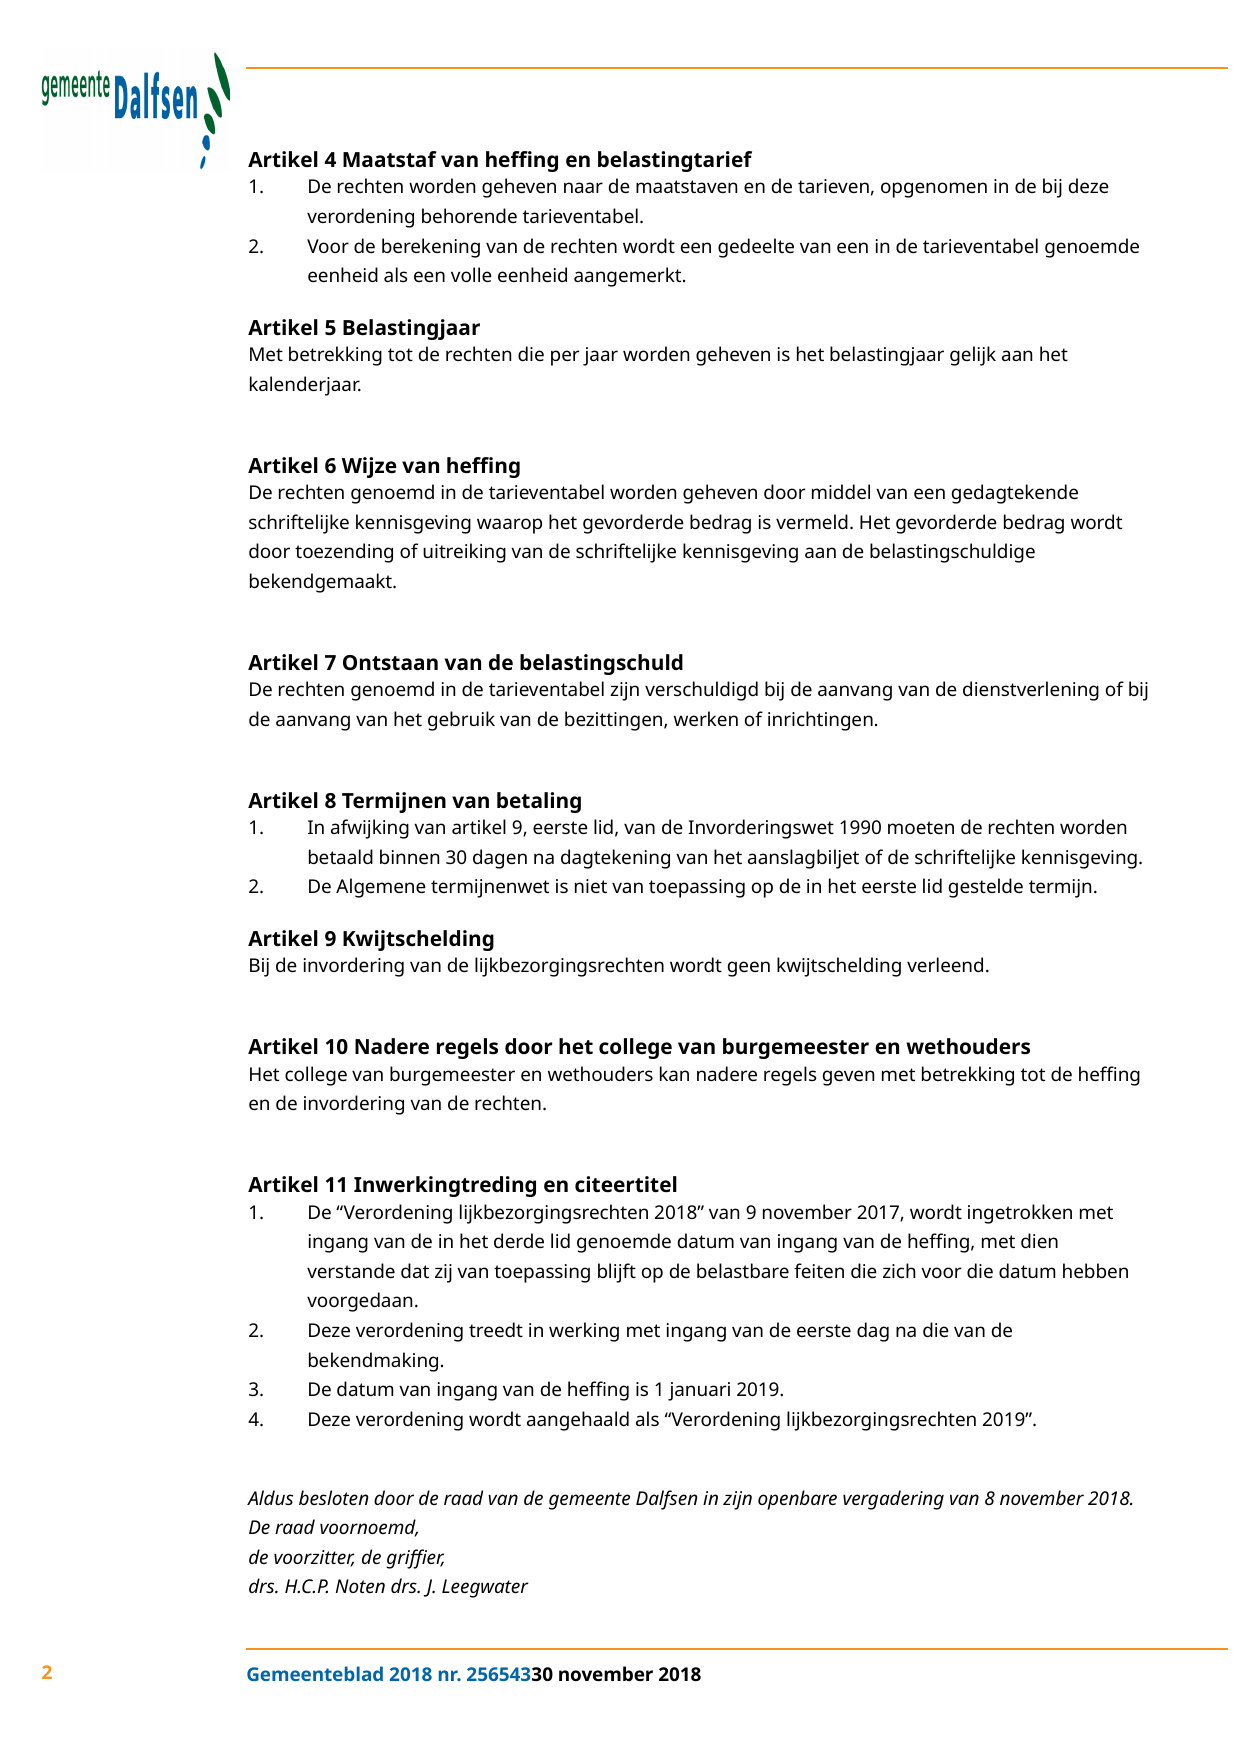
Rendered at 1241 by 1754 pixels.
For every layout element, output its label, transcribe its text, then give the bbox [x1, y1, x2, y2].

list De rechten worden geheven naar de maatstaven en de tarieven, opgenomen in de bij deze verordening behorende tarieventabel. [248, 174, 1152, 229]
list Voor de berekening van de rechten wordt een gedeelte van een in de tarieventabel genoemde eenheid als een volle eenheid aangemerkt. [248, 233, 1152, 288]
text Artikel 10 Nadere regels door het college van burgemeester en wethouders [248, 1032, 1152, 1061]
list De “Verordening lijkbezorgingsrechten 2018” van 9 november 2017, wordt ingetrokken met ingang van de in het derde lid genoemde datum van ingang van de heffing, met dien verstande dat zij van toepassing blijft op de belastbare feiten die zich voor die datum hebben voorgedaan. [248, 1199, 1152, 1313]
list De datum van ingang van de heffing is 1 januari 2019. [248, 1376, 1152, 1402]
text Bij de invordering van de lijkbezorgingsrechten wordt geen kwijtschelding verleend. [248, 952, 1152, 978]
list Deze verordening treedt in werking met ingang van de eerste dag na die van de bekendmaking. [248, 1317, 1152, 1373]
text De rechten genoemd in de tarieventabel worden geheven door middel van een gedagtekende schriftelijke kennisgeving waarop het gevorderde bedrag is vermeld. Het gevorderde bedrag wordt door toezending of uitreiking van de schriftelijke kennisgeving aan de belastingschuldige bekendgemaakt. [248, 479, 1152, 594]
text Artikel 7 Ontstaan van de belastingschuld [248, 648, 1152, 676]
text Artikel 5 Belastingjaar [248, 313, 1152, 341]
text drs. H.C.P. Noten drs. J. Leegwater [248, 1574, 1152, 1599]
picture [41, 47, 231, 172]
text Artikel 11 Inwerkingtreding en citeertitel [248, 1171, 1152, 1199]
text Artikel 6 Wijze van heffing [248, 451, 1152, 479]
text Het college van burgemeester en wethouders kan nadere regels geven met betrekking tot de heffing en de invordering van de rechten. [248, 1061, 1152, 1116]
text Artikel 8 Termijnen van betaling [248, 786, 1152, 814]
text Met betrekking tot de rechten die per jaar worden geheven is het belastingjaar gelijk aan het kalenderjaar. [248, 341, 1152, 397]
list In afwijking van artikel 9, eerste lid, van de Invorderingswet 1990 moeten de rechten worden betaald binnen 30 dagen na dagtekening van het aanslagbiljet of de schriftelijke kennisgeving. [248, 814, 1152, 870]
text De rechten genoemd in de tarieventabel zijn verschuldigd bij de aanvang van de dienstverlening of bij de aanvang van het gebruik van de bezittingen, werken of inrichtingen. [248, 676, 1152, 732]
text Aldus besloten door de raad van de gemeente Dalfsen in zijn openbare vergadering van 8 november 2018. [248, 1485, 1152, 1511]
text Artikel 4 Maatstaf van heffing en belastingtarief [248, 145, 1152, 174]
text de voorzitter, de griffier, [248, 1544, 1152, 1570]
list Deze verordening wordt aangehaald als “Verordening lijkbezorgingsrechten 2019”. [248, 1406, 1152, 1432]
list De Algemene termijnenwet is niet van toepassing op de in het eerste lid gestelde termijn. [248, 874, 1152, 899]
text De raad voornoemd, [248, 1514, 1152, 1540]
text Artikel 9 Kwijtschelding [248, 924, 1152, 952]
